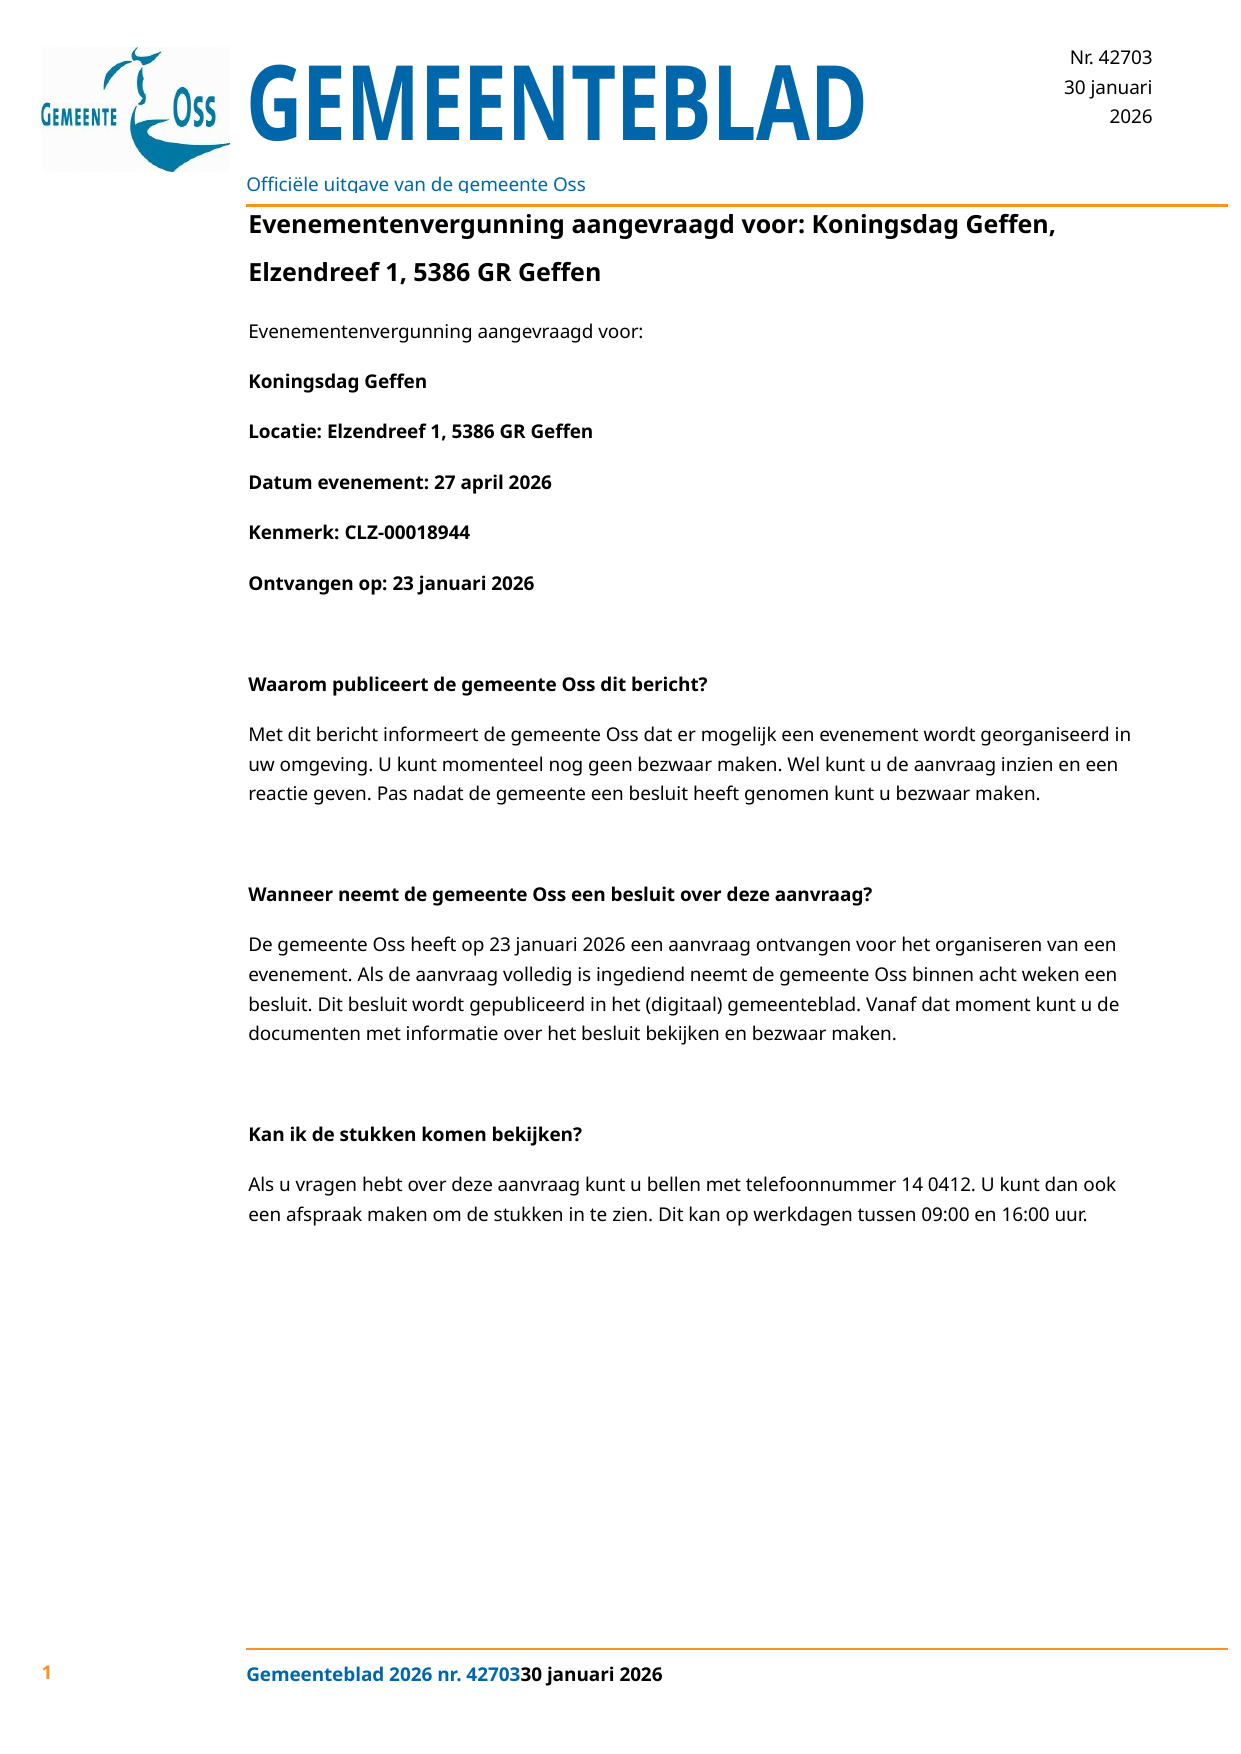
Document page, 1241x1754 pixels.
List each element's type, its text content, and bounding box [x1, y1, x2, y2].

text Waarom publiceert de gemeente Oss dit bericht? [248, 671, 1152, 697]
text Met dit bericht informeert de gemeente Oss dat er mogelijk een evenement wordt georganiseerd in uw omgeving. U kunt momenteel nog geen bezwaar maken. Wel kunt u de aanvraag inzien en een reactie geven. Pas nadat de gemeente een besluit heeft genomen kunt u bezwaar maken. [248, 721, 1152, 806]
text Datum evenement: 27 april 2026 [248, 469, 1152, 495]
text Wanneer neemt de gemeente Oss een besluit over deze aanvraag? [248, 881, 1152, 907]
text Koningsdag Geffen [248, 368, 1152, 394]
text Evenementenvergunning aangevraagd voor: Koningsdag Geffen, Elzendreef 1, 5386 GR Geffen [248, 207, 1152, 288]
text Kan ik de stukken komen bekijken? [248, 1121, 1152, 1147]
text Als u vragen hebt over deze aanvraag kunt u bellen met telefoonnummer 14 0412. U kunt dan ook een afspraak maken om de stukken in te zien. Dit kan op werkdagen tussen 09:00 en 16:00 uur. [248, 1172, 1152, 1227]
text De gemeente Oss heeft op 23 januari 2026 een aanvraag ontvangen voor het organiseren van een evenement. Als de aanvraag volledig is ingediend neemt de gemeente Oss binnen acht weken een besluit. Dit besluit wordt gepubliceerd in het (digitaal) gemeenteblad. Vanaf dat moment kunt u de documenten met informatie over het besluit bekijken en bezwaar maken. [248, 932, 1152, 1046]
text Evenementenvergunning aangevraagd voor: [248, 318, 1152, 344]
text Locatie: Elzendreef 1, 5386 GR Geffen [248, 419, 1152, 444]
text Kenmerk: CLZ-00018944 [248, 519, 1152, 545]
picture [41, 47, 231, 172]
text Ontvangen op: 23 januari 2026 [248, 570, 1152, 596]
